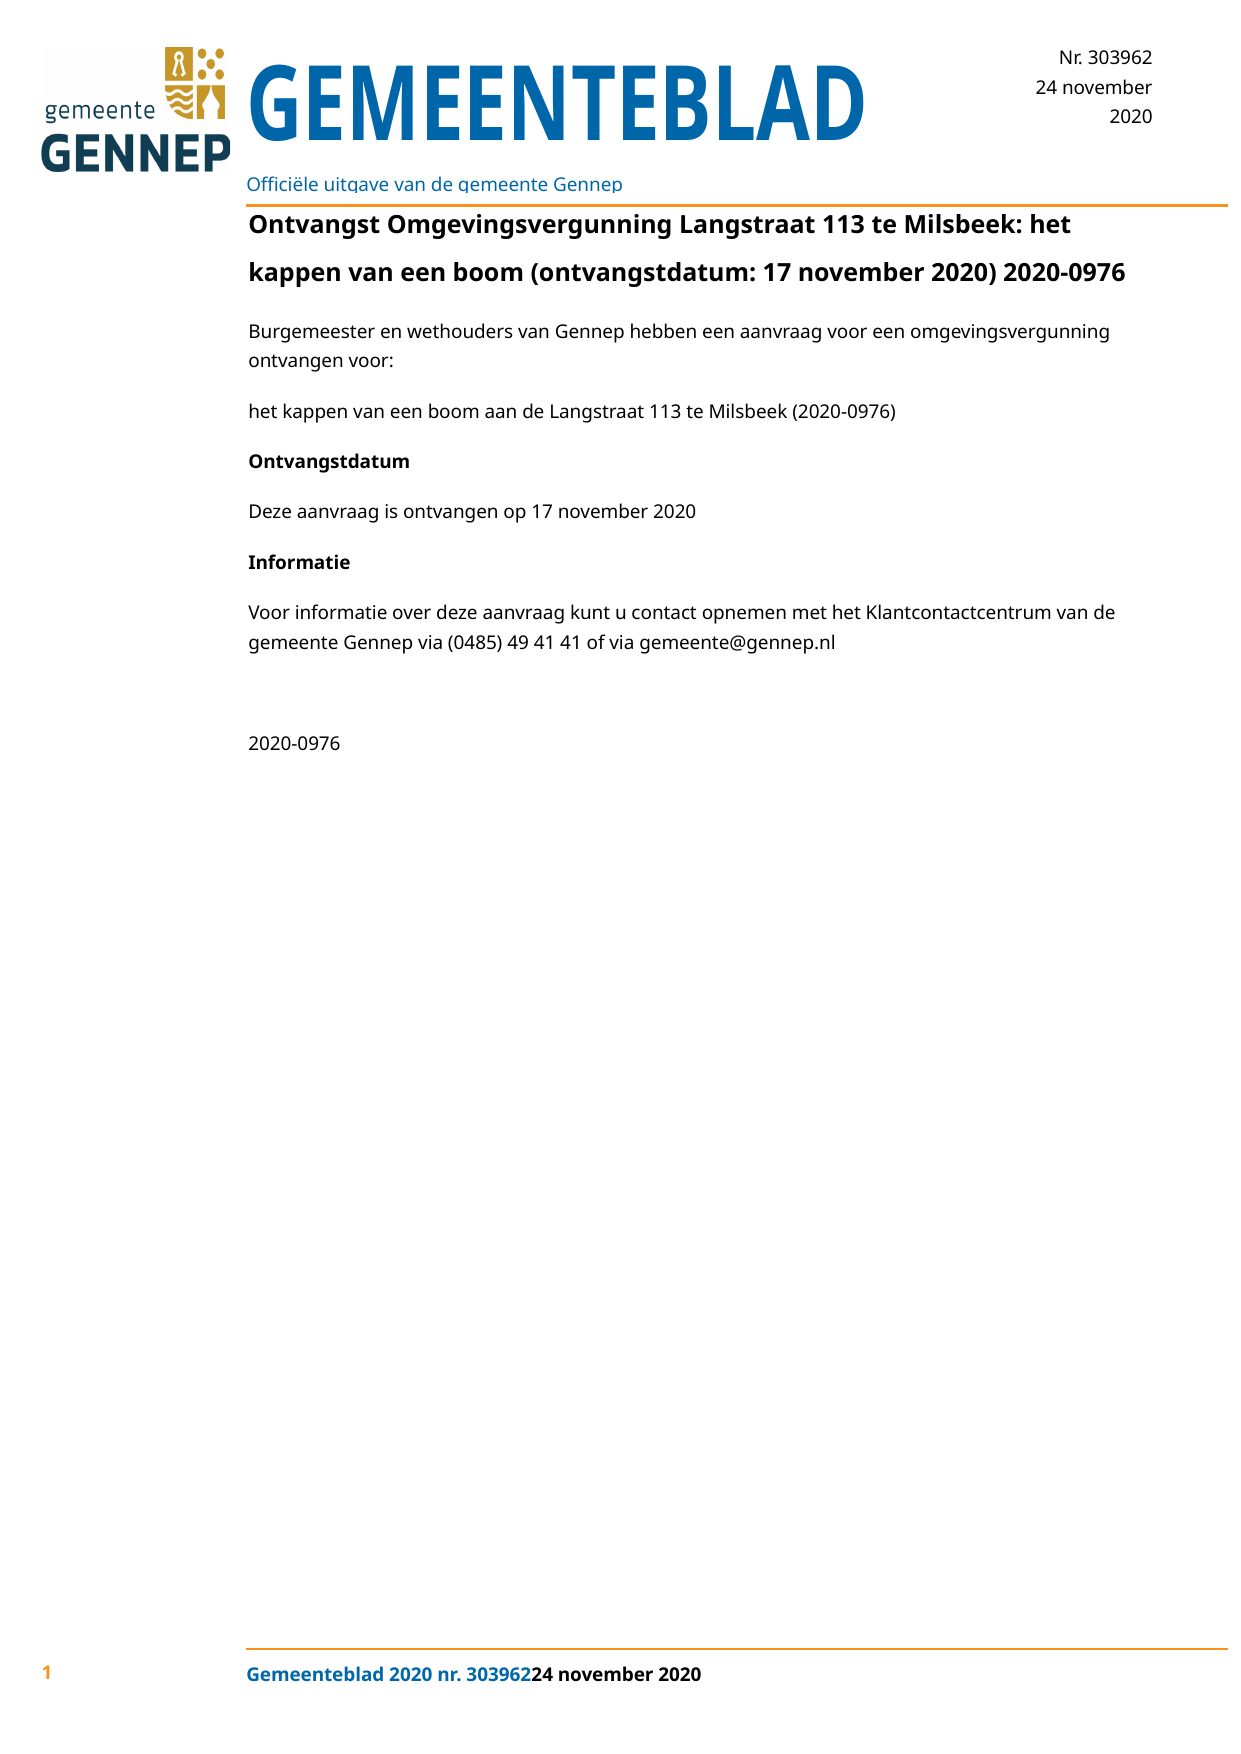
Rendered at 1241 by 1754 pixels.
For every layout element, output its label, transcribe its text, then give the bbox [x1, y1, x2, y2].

text 2020-0976 [248, 730, 1152, 756]
text Voor informatie over deze aanvraag kunt u contact opnemen met het Klantcontactcentrum van de gemeente Gennep via (0485) 49 41 41 of via gemeente@gennep.nl [248, 599, 1152, 655]
text Ontvangstdatum [248, 448, 1152, 474]
text Ontvangst Omgevingsvergunning Langstraat 113 te Milsbeek: het kappen van een boom (ontvangstdatum: 17 november 2020) 2020-0976 [248, 207, 1152, 288]
text Burgemeester en wethouders van Gennep hebben een aanvraag voor een omgevingsvergunning ontvangen voor: [248, 318, 1152, 373]
text het kappen van een boom aan de Langstraat 113 te Milsbeek (2020-0976) [248, 398, 1152, 424]
picture [41, 47, 231, 172]
text Deze aanvraag is ontvangen op 17 november 2020 [248, 499, 1152, 524]
text Informatie [248, 549, 1152, 575]
